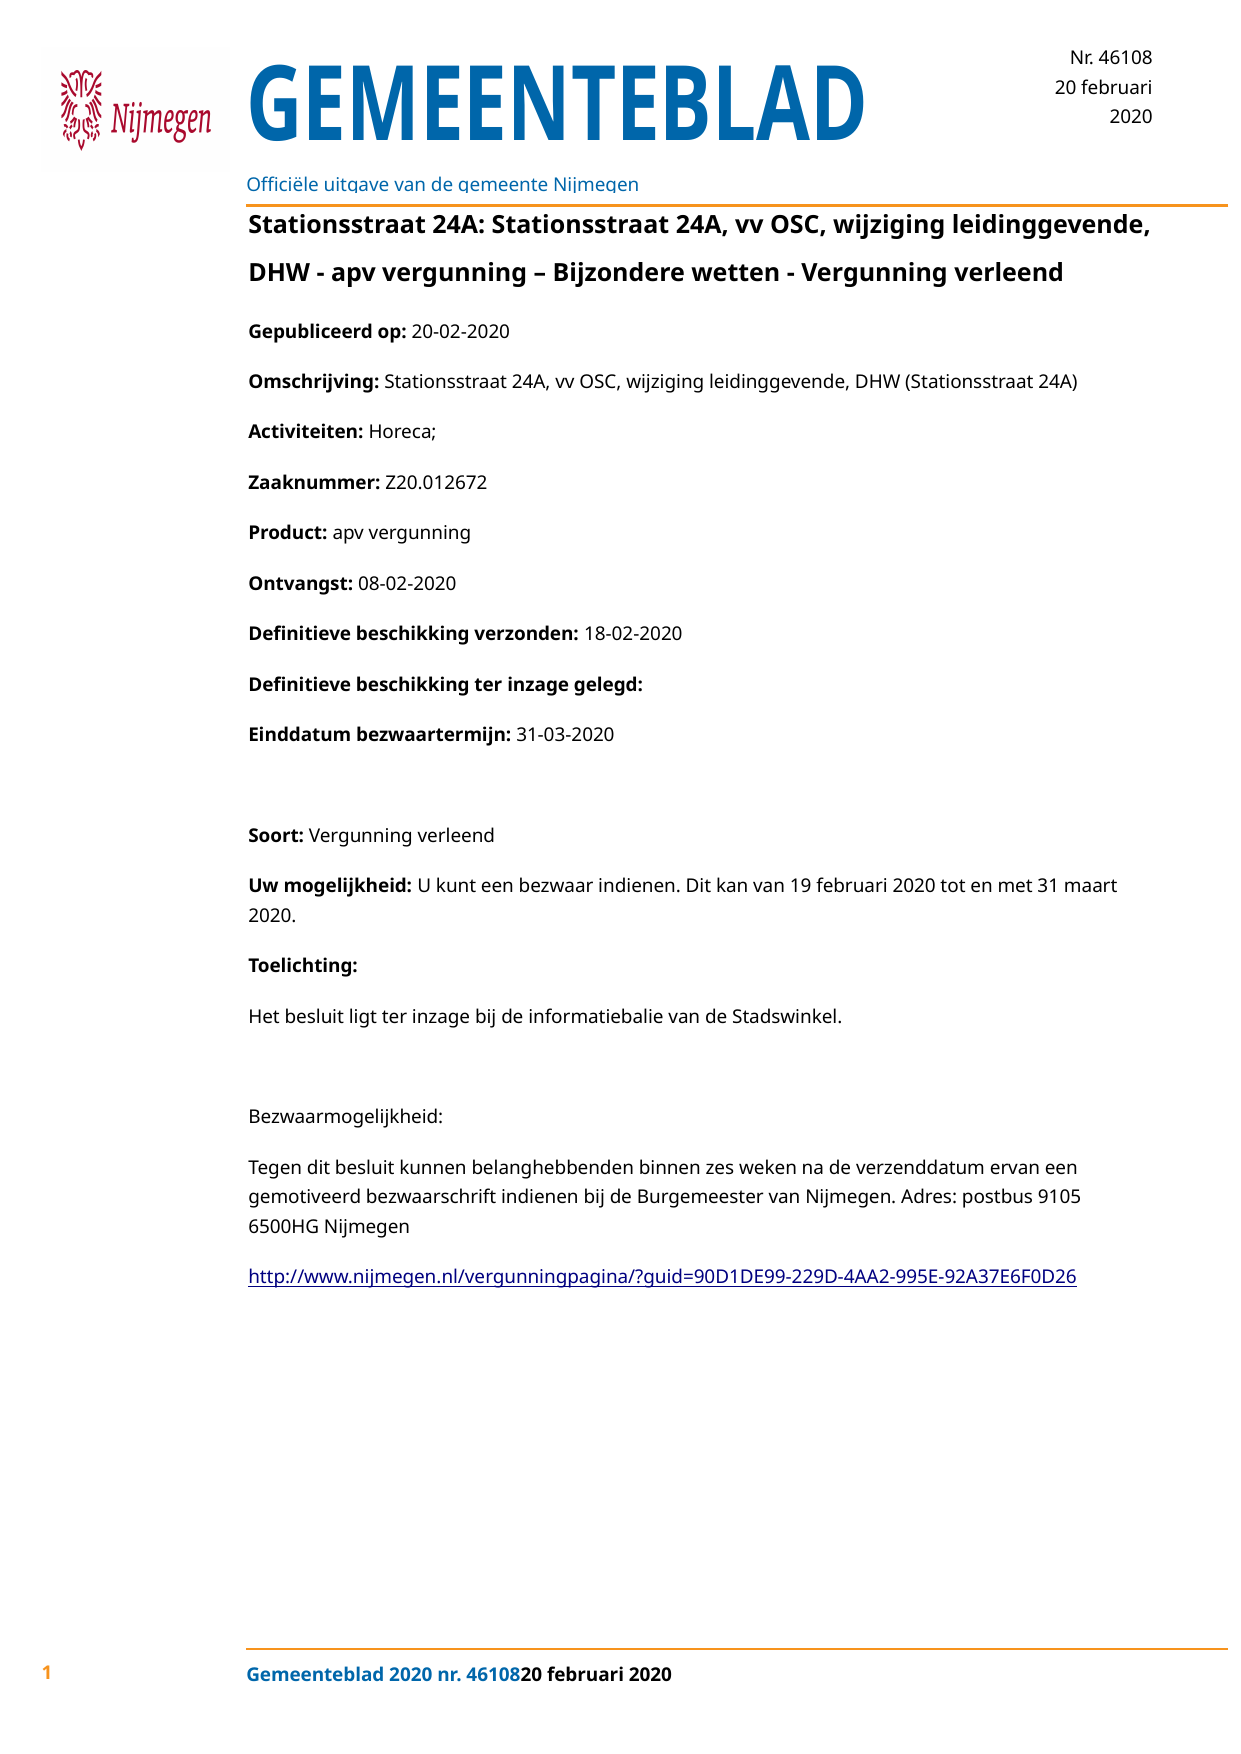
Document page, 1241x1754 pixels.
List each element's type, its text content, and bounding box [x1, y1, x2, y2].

text Stationsstraat 24A: Stationsstraat 24A, vv OSC, wijziging leidinggevende, DHW - apv vergunning – Bijzondere wetten - Vergunning verleend [248, 207, 1152, 288]
text Het besluit ligt ter inzage bij de informatiebalie van de Stadswinkel. [248, 1003, 1152, 1029]
text Ontvangst: 08-02-2020 [248, 570, 1152, 596]
text Definitieve beschikking verzonden: 18-02-2020 [248, 620, 1152, 646]
text Gepubliceerd op: 20-02-2020 [248, 318, 1152, 344]
text Omschrijving: Stationsstraat 24A, vv OSC, wijziging leidinggevende, DHW (Stationsstraat 24A) [248, 368, 1152, 394]
text Definitieve beschikking ter inzage gelegd: [248, 671, 1152, 697]
text Einddatum bezwaartermijn: 31-03-2020 [248, 721, 1152, 747]
text Activiteiten: Horeca; [248, 419, 1152, 444]
text Uw mogelijkheid: U kunt een bezwaar indienen. Dit kan van 19 februari 2020 tot en met 31 maart 2020. [248, 872, 1152, 928]
text Product: apv vergunning [248, 519, 1152, 545]
text Tegen dit besluit kunnen belanghebbenden binnen zes weken na de verzenddatum ervan een gemotiveerd bezwaarschrift indienen bij de Burgemeester van Nijmegen. Adres: postbus 9105 6500HG Nijmegen [248, 1154, 1152, 1239]
text Soort: Vergunning verleend [248, 822, 1152, 848]
text Zaaknummer: Z20.012672 [248, 469, 1152, 495]
text http://www.nijmegen.nl/vergunningpagina/?guid=90D1DE99-229D-4AA2-995E-92A37E6F0D26 [248, 1264, 1152, 1289]
text Bezwaarmogelijkheid: [248, 1104, 1152, 1129]
text Toelichting: [248, 952, 1152, 978]
picture [41, 47, 231, 172]
